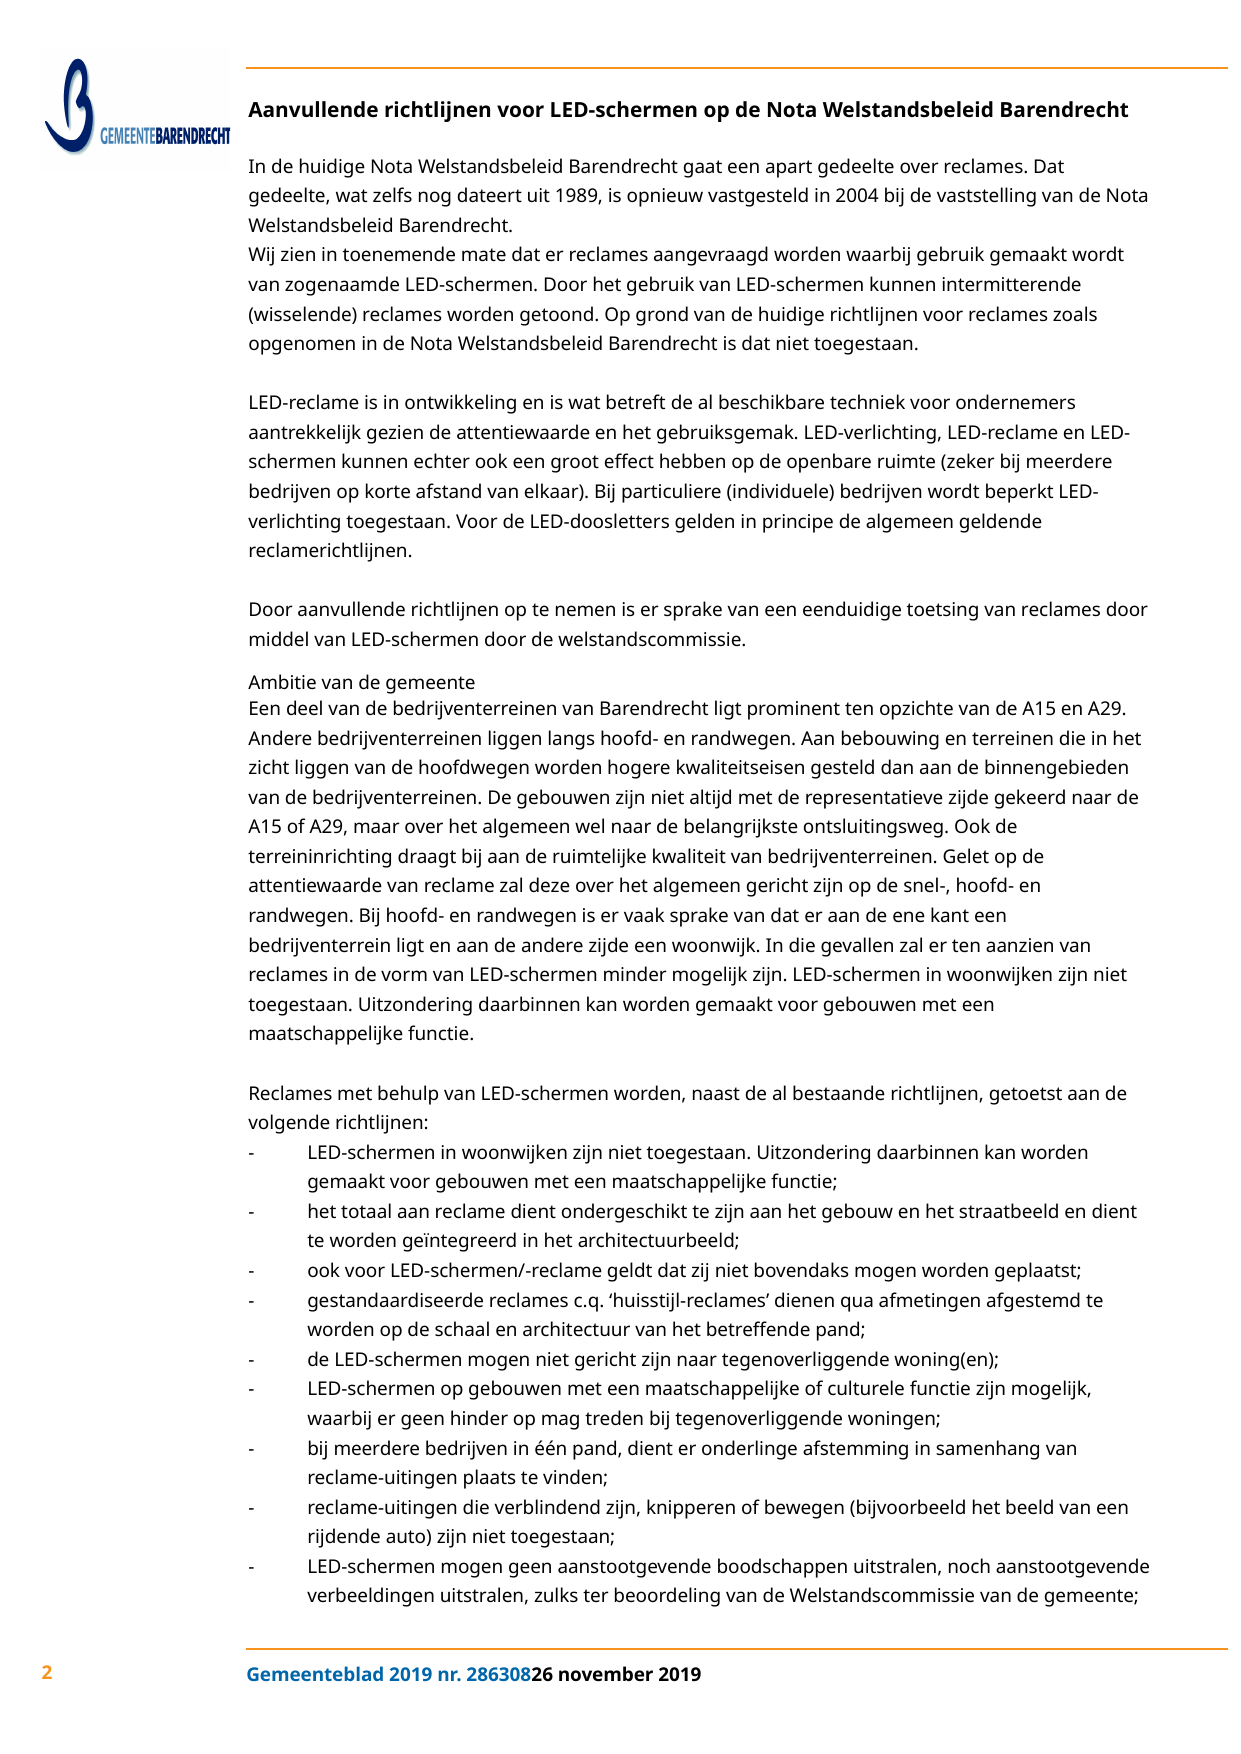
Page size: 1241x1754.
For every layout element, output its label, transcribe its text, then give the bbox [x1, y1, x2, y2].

list LED-schermen op gebouwen met een maatschappelijke of culturele functie zijn mogelijk, waarbij er geen hinder op mag treden bij tegenoverliggende woningen; [248, 1376, 1152, 1431]
list gestandaardiseerde reclames c.q. ‘huisstijl-reclames’ dienen qua afmetingen afgestemd te worden op de schaal en architectuur van het betreffende pand; [248, 1287, 1152, 1342]
list reclame-uitingen die verblindend zijn, knipperen of bewegen (bijvoorbeeld het beeld van een rijdende auto) zijn niet toegestaan; [248, 1494, 1152, 1549]
list LED-schermen mogen geen aanstootgevende boodschappen uitstralen, noch aanstootgevende verbeeldingen uitstralen, zulks ter beoordeling van de Welstandscommissie van de gemeente; [248, 1553, 1152, 1608]
text Aanvullende richtlijnen voor LED-schermen op de Nota Welstandsbeleid Barendrecht [248, 95, 1152, 123]
list ook voor LED-schermen/-reclame geldt dat zij niet bovendaks mogen worden geplaatst; [248, 1257, 1152, 1283]
text Een deel van de bedrijventerreinen van Barendrecht ligt prominent ten opzichte van de A15 en A29. Andere bedrijventerreinen liggen langs hoofd- en randwegen. Aan bebouwing en terreinen die in het zicht liggen van de hoofdwegen worden hogere kwaliteitseisen gesteld dan aan de binnengebieden van de bedrijventerreinen. De gebouwen zijn niet altijd met de representatieve zijde gekeerd naar de A15 of A29, maar over het algemeen wel naar de belangrijkste ontsluitingsweg. Ook de terreininrichting draagt bij aan de ruimtelijke kwaliteit van bedrijventerreinen. Gelet op de attentiewaarde van reclame zal deze over het algemeen gericht zijn op de snel-, hoofd- en randwegen. Bij hoofd- en randwegen is er vaak sprake van dat er aan de ene kant een bedrijventerrein ligt en aan de andere zijde een woonwijk. In die gevallen zal er ten aanzien van reclames in de vorm van LED-schermen minder mogelijk zijn. LED-schermen in woonwijken zijn niet toegestaan. Uitzondering daarbinnen kan worden gemaakt voor gebouwen met een maatschappelijke functie. [248, 695, 1152, 1046]
picture [41, 47, 231, 172]
list de LED-schermen mogen niet gericht zijn naar tegenoverliggende woning(en); [248, 1346, 1152, 1372]
text Door aanvullende richtlijnen op te nemen is er sprake van een eenduidige toetsing van reclames door middel van LED-schermen door de welstandscommissie. [248, 597, 1152, 652]
text Reclames met behulp van LED-schermen worden, naast de al bestaande richtlijnen, getoetst aan de volgende richtlijnen: [248, 1080, 1152, 1135]
text LED-reclame is in ontwikkeling en is wat betreft de al beschikbare techniek voor ondernemers aantrekkelijk gezien de attentiewaarde en het gebruiksgemak. LED-verlichting, LED-reclame en LED-schermen kunnen echter ook een groot effect hebben op de openbare ruimte (zeker bij meerdere bedrijven op korte afstand van elkaar). Bij particuliere (individuele) bedrijven wordt beperkt LED-verlichting toegestaan. Voor de LED-doosletters gelden in principe de algemeen geldende reclamerichtlijnen. [248, 389, 1152, 563]
text Wij zien in toenemende mate dat er reclames aangevraagd worden waarbij gebruik gemaakt wordt van zogenaamde LED-schermen. Door het gebruik van LED-schermen kunnen intermitterende (wisselende) reclames worden getoond. Op grond van de huidige richtlijnen voor reclames zoals opgenomen in de Nota Welstandsbeleid Barendrecht is dat niet toegestaan. [248, 242, 1152, 356]
text Ambitie van de gemeente [248, 669, 1152, 695]
list bij meerdere bedrijven in één pand, dient er onderlinge afstemming in samenhang van reclame-uitingen plaats te vinden; [248, 1435, 1152, 1490]
text In de huidige Nota Welstandsbeleid Barendrecht gaat een apart gedeelte over reclames. Dat gedeelte, wat zelfs nog dateert uit 1989, is opnieuw vastgesteld in 2004 bij de vaststelling van de Nota Welstandsbeleid Barendrecht. [248, 153, 1152, 238]
list LED-schermen in woonwijken zijn niet toegestaan. Uitzondering daarbinnen kan worden gemaakt voor gebouwen met een maatschappelijke functie; [248, 1139, 1152, 1194]
list het totaal aan reclame dient ondergeschikt te zijn aan het gebouw en het straatbeeld en dient te worden geïntegreerd in het architectuurbeeld; [248, 1198, 1152, 1253]
